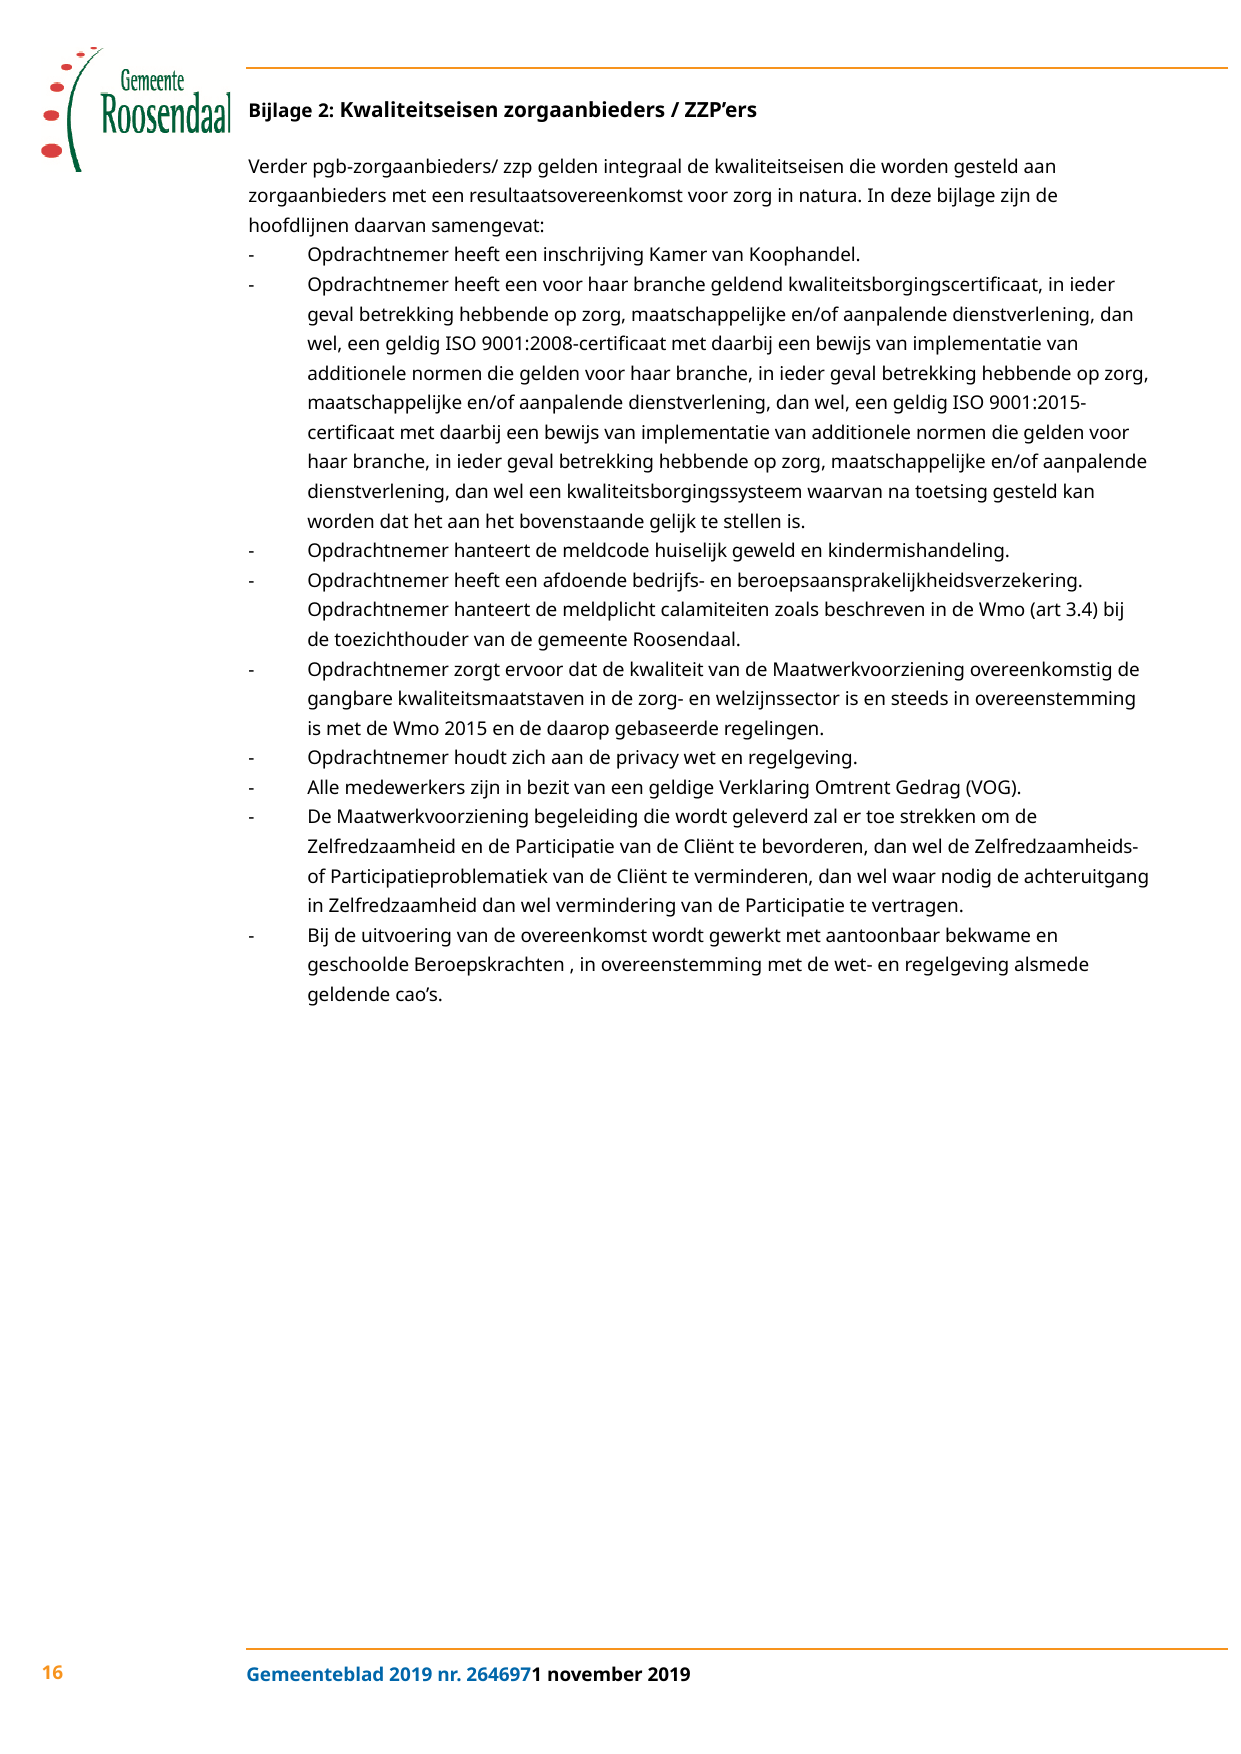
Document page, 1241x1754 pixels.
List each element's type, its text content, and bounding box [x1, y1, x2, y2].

list Opdrachtnemer heeft een inschrijving Kamer van Koophandel. [248, 242, 1152, 267]
list Opdrachtnemer zorgt ervoor dat de kwaliteit van de Maatwerkvoorziening overeenkomstig de gangbare kwaliteitsmaatstaven in de zorg- en welzijnssector is en steeds in overeenstemming is met de Wmo 2015 en de daarop gebaseerde regelingen. [248, 656, 1152, 741]
list Opdrachtnemer heeft een voor haar branche geldend kwaliteitsborgingscertificaat, in ieder geval betrekking hebbende op zorg, maatschappelijke en/of aanpalende dienstverlening, dan wel, een geldig ISO 9001:2008-certificaat met daarbij een bewijs van implementatie van additionele normen die gelden voor haar branche, in ieder geval betrekking hebbende op zorg, maatschappelijke en/of aanpalende dienstverlening, dan wel, een geldig ISO 9001:2015-certificaat met daarbij een bewijs van implementatie van additionele normen die gelden voor haar branche, in ieder geval betrekking hebbende op zorg, maatschappelijke en/of aanpalende dienstverlening, dan wel een kwaliteitsborgingssysteem waarvan na toetsing gesteld kan worden dat het aan het bovenstaande gelijk te stellen is. [248, 271, 1152, 534]
list Opdrachtnemer hanteert de meldcode huiselijk geweld en kindermishandeling. [248, 537, 1152, 563]
list Bij de uitvoering van de overeenkomst wordt gewerkt met aantoonbaar bekwame en geschoolde Beroepskrachten , in overeenstemming met de wet- en regelgeving alsmede geldende cao’s. [248, 922, 1152, 1007]
list De Maatwerkvoorziening begeleiding die wordt geleverd zal er toe strekken om de Zelfredzaamheid en de Participatie van de Cliënt te bevorderen, dan wel de Zelfredzaamheids- of Participatieproblematiek van de Cliënt te verminderen, dan wel waar nodig de achteruitgang in Zelfredzaamheid dan wel vermindering van de Participatie te vertragen. [248, 804, 1152, 918]
text Verder pgb-zorgaanbieders/ zzp gelden integraal de kwaliteitseisen die worden gesteld aan zorgaanbieders met een resultaatsovereenkomst voor zorg in natura. In deze bijlage zijn de hoofdlijnen daarvan samengevat: [248, 153, 1152, 238]
picture [41, 47, 231, 172]
list Opdrachtnemer houdt zich aan de privacy wet en regelgeving. [248, 744, 1152, 770]
text Bijlage 2: Kwaliteitseisen zorgaanbieders / ZZP’ers [248, 95, 1152, 123]
list Opdrachtnemer heeft een afdoende bedrijfs- en beroepsaansprakelijkheidsverzekering. Opdrachtnemer hanteert de meldplicht calamiteiten zoals beschreven in de Wmo (art 3.4) bij de toezichthouder van de gemeente Roosendaal. [248, 567, 1152, 652]
list Alle medewerkers zijn in bezit van een geldige Verklaring Omtrent Gedrag (VOG). [248, 774, 1152, 800]
